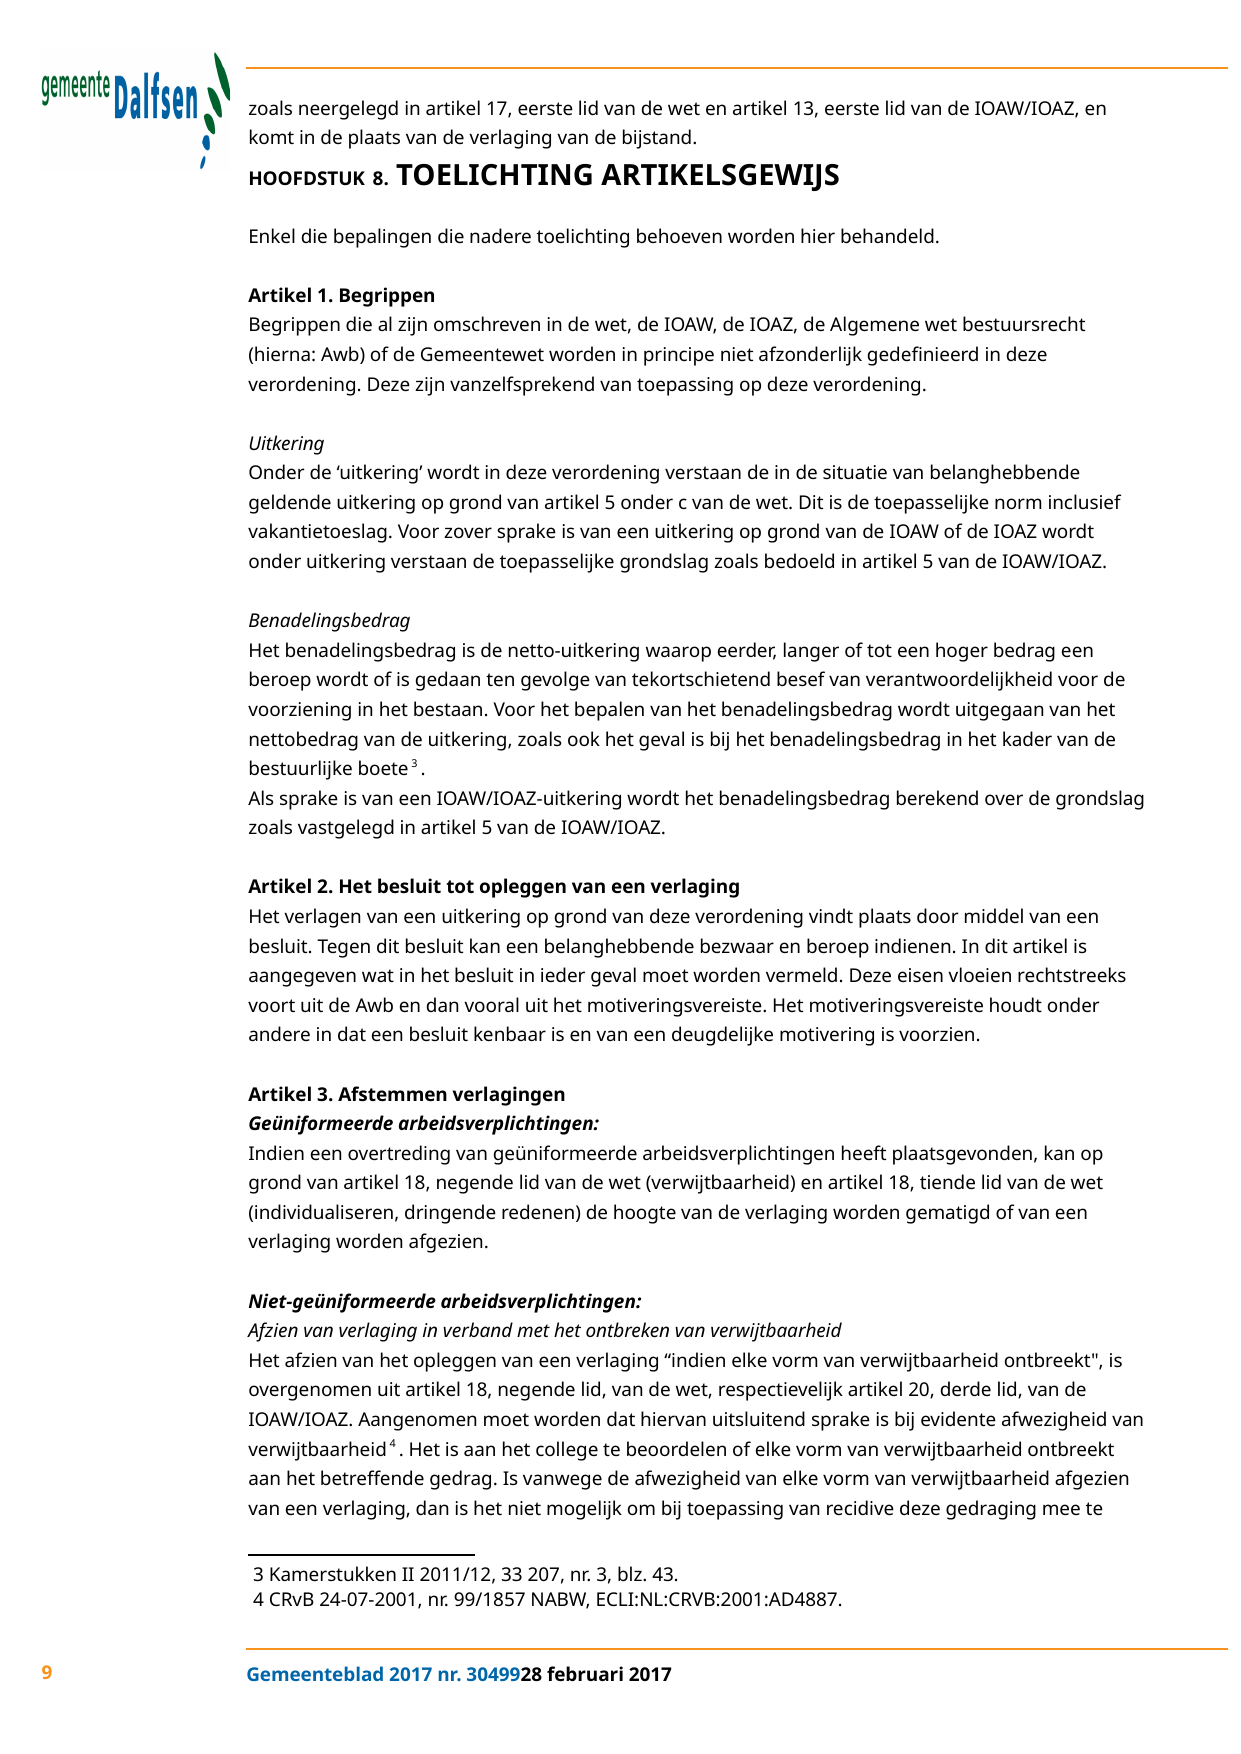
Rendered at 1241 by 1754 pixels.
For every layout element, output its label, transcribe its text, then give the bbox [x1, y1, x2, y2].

picture [41, 47, 231, 172]
text Indien een overtreding van geüniformeerde arbeidsverplichtingen heeft plaatsgevonden, kan op grond van artikel 18, negende lid van de wet (verwijtbaarheid) en artikel 18, tiende lid van de wet (individualiseren, dringende redenen) de hoogte van de verlaging worden gematigd of van een verlaging worden afgezien. [248, 1140, 1152, 1254]
text Enkel die bepalingen die nadere toelichting behoeven worden hier behandeld. [248, 223, 1152, 248]
text Als sprake is van een IOAW/IOAZ-uitkering wordt het benadelingsbedrag berekend over de grondslag zoals vastgelegd in artikel 5 van de IOAW/IOAZ. [248, 785, 1152, 840]
text Uitkering [248, 430, 1152, 456]
text Het verlagen van een uitkering op grond van deze verordening vindt plaats door middel van een besluit. Tegen dit besluit kan een belanghebbende bezwaar en beroep indienen. In dit artikel is aangegeven wat in het besluit in ieder geval moet worden vermeld. Deze eisen vloeien rechtstreeks voort uit de Awb en dan vooral uit het motiveringsvereiste. Het motiveringsvereiste houdt onder andere in dat een besluit kenbaar is en van een deugdelijke motivering is voorzien. [248, 903, 1152, 1047]
text Artikel 2. Het besluit tot opleggen van een verlaging [248, 874, 1152, 899]
text Geüniformeerde arbeidsverplichtingen: [248, 1110, 1152, 1136]
text Artikel 1. Begrippen [248, 282, 1152, 308]
text Kamerstukken II 2011/12, 33 207, nr. 3, blz. 43. [248, 1561, 1152, 1586]
text Het benadelingsbedrag is de netto-uitkering waarop eerder, langer of tot een hoger bedrag een beroep wordt of is gedaan ten gevolge van tekortschietend besef van verantwoordelijkheid voor de voorziening in het bestaan. Voor het bepalen van het benadelingsbedrag wordt uitgegaan van het nettobedrag van de uitkering, zoals ook het geval is bij het benadelingsbedrag in het kader van de bestuurlijke boete. [248, 637, 1152, 781]
text Benadelingsbedrag [248, 607, 1152, 633]
text Niet-geüniformeerde arbeidsverplichtingen: [248, 1288, 1152, 1313]
text Begrippen die al zijn omschreven in de wet, de IOAW, de IOAZ, de Algemene wet bestuursrecht (hierna: Awb) of de Gemeentewet worden in principe niet afzonderlijk gedefinieerd in deze verordening. Deze zijn vanzelfsprekend van toepassing op deze verordening. [248, 312, 1152, 396]
text zoals neergelegd in artikel 17, eerste lid van de wet en artikel 13, eerste lid van de IOAW/IOAZ, en komt in de plaats van de verlaging van de bijstand. [248, 95, 1152, 150]
text CRvB 24-07-2001, nr. 99/1857 NABW, ECLI:NL:CRVB:2001:AD4887. [248, 1586, 1152, 1612]
text HOOFDSTUK 8. TOELICHTING ARTIKELSGEWIJS [248, 154, 1152, 194]
text Onder de ‘uitkering’ wordt in deze verordening verstaan de in de situatie van belanghebbende geldende uitkering op grond van artikel 5 onder c van de wet. Dit is de toepasselijke norm inclusief vakantietoeslag. Voor zover sprake is van een uitkering op grond van de IOAW of de IOAZ wordt onder uitkering verstaan de toepasselijke grondslag zoals bedoeld in artikel 5 van de IOAW/IOAZ. [248, 459, 1152, 574]
text Artikel 3. Afstemmen verlagingen [248, 1081, 1152, 1106]
text Afzien van verlaging in verband met het ontbreken van verwijtbaarheid [248, 1317, 1152, 1343]
text Het afzien van het opleggen van een verlaging “indien elke vorm van verwijtbaarheid ontbreekt", is overgenomen uit artikel 18, negende lid, van de wet, respectievelijk artikel 20, derde lid, van de IOAW/IOAZ. Aangenomen moet worden dat hiervan uitsluitend sprake is bij evidente afwezigheid van verwijtbaarheid. Het is aan het college te beoordelen of elke vorm van verwijtbaarheid ontbreekt aan het betreffende gedrag. Is vanwege de afwezigheid van elke vorm van verwijtbaarheid afgezien van een verlaging, dan is het niet mogelijk om bij toepassing van recidive deze gedraging mee te [248, 1347, 1152, 1521]
